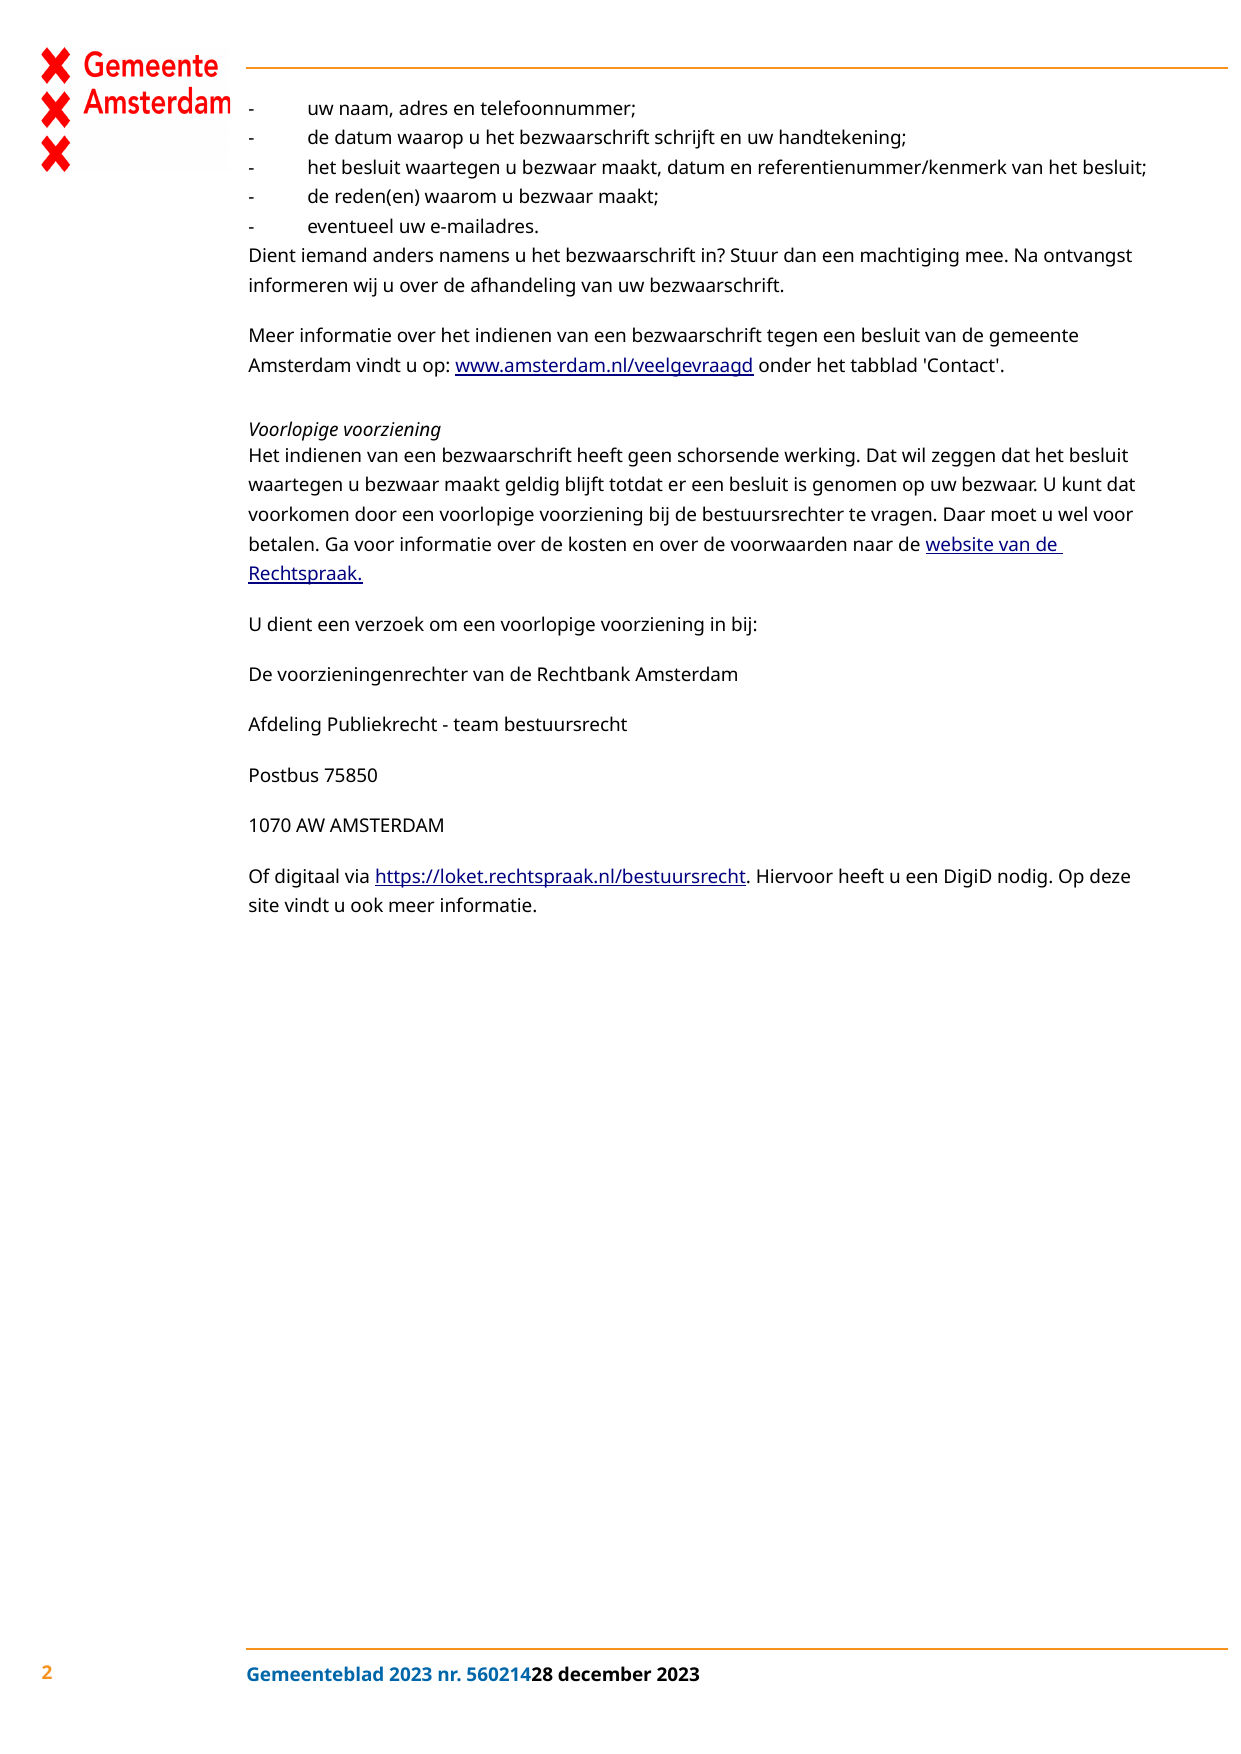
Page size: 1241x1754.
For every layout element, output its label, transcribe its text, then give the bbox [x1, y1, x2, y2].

list eventueel uw e-mailadres. [248, 213, 1152, 239]
text Voorlopige voorziening [248, 416, 1152, 442]
text Afdeling Publiekrecht - team bestuursrecht [248, 712, 1152, 737]
picture [41, 47, 231, 172]
text Dient iemand anders namens u het bezwaarschrift in? Stuur dan een machtiging mee. Na ontvangst informeren wij u over de afhandeling van uw bezwaarschrift. [248, 243, 1152, 298]
text De voorzieningenrechter van de Rechtbank Amsterdam [248, 661, 1152, 687]
list de datum waarop u het bezwaarschrift schrijft en uw handtekening; [248, 124, 1152, 150]
list het besluit waartegen u bezwaar maakt, datum en referentienummer/kenmerk van het besluit; [248, 154, 1152, 180]
text Het indienen van een bezwaarschrift heeft geen schorsende werking. Dat wil zeggen dat het besluit waartegen u bezwaar maakt geldig blijft totdat er een besluit is genomen op uw bezwaar. U kunt dat voorkomen door een voorlopige voorziening bij de bestuursrechter te vragen. Daar moet u wel voor betalen. Ga voor informatie over de kosten en over de voorwaarden naar de website van de Rechtspraak. [248, 442, 1152, 586]
text Postbus 75850 [248, 762, 1152, 788]
text U dient een verzoek om een voorlopige voorziening in bij: [248, 611, 1152, 636]
list uw naam, adres en telefoonnummer; [248, 95, 1152, 121]
text 1070 AW AMSTERDAM [248, 812, 1152, 838]
list de reden(en) waarom u bezwaar maakt; [248, 183, 1152, 209]
text Meer informatie over het indienen van een bezwaarschrift tegen een besluit van de gemeente Amsterdam vindt u op: www.amsterdam.nl/veelgevraagd onder het tabblad 'Contact'. [248, 323, 1152, 378]
text Of digitaal via https://loket.rechtspraak.nl/bestuursrecht. Hiervoor heeft u een DigiD nodig. Op deze site vindt u ook meer informatie. [248, 863, 1152, 918]
